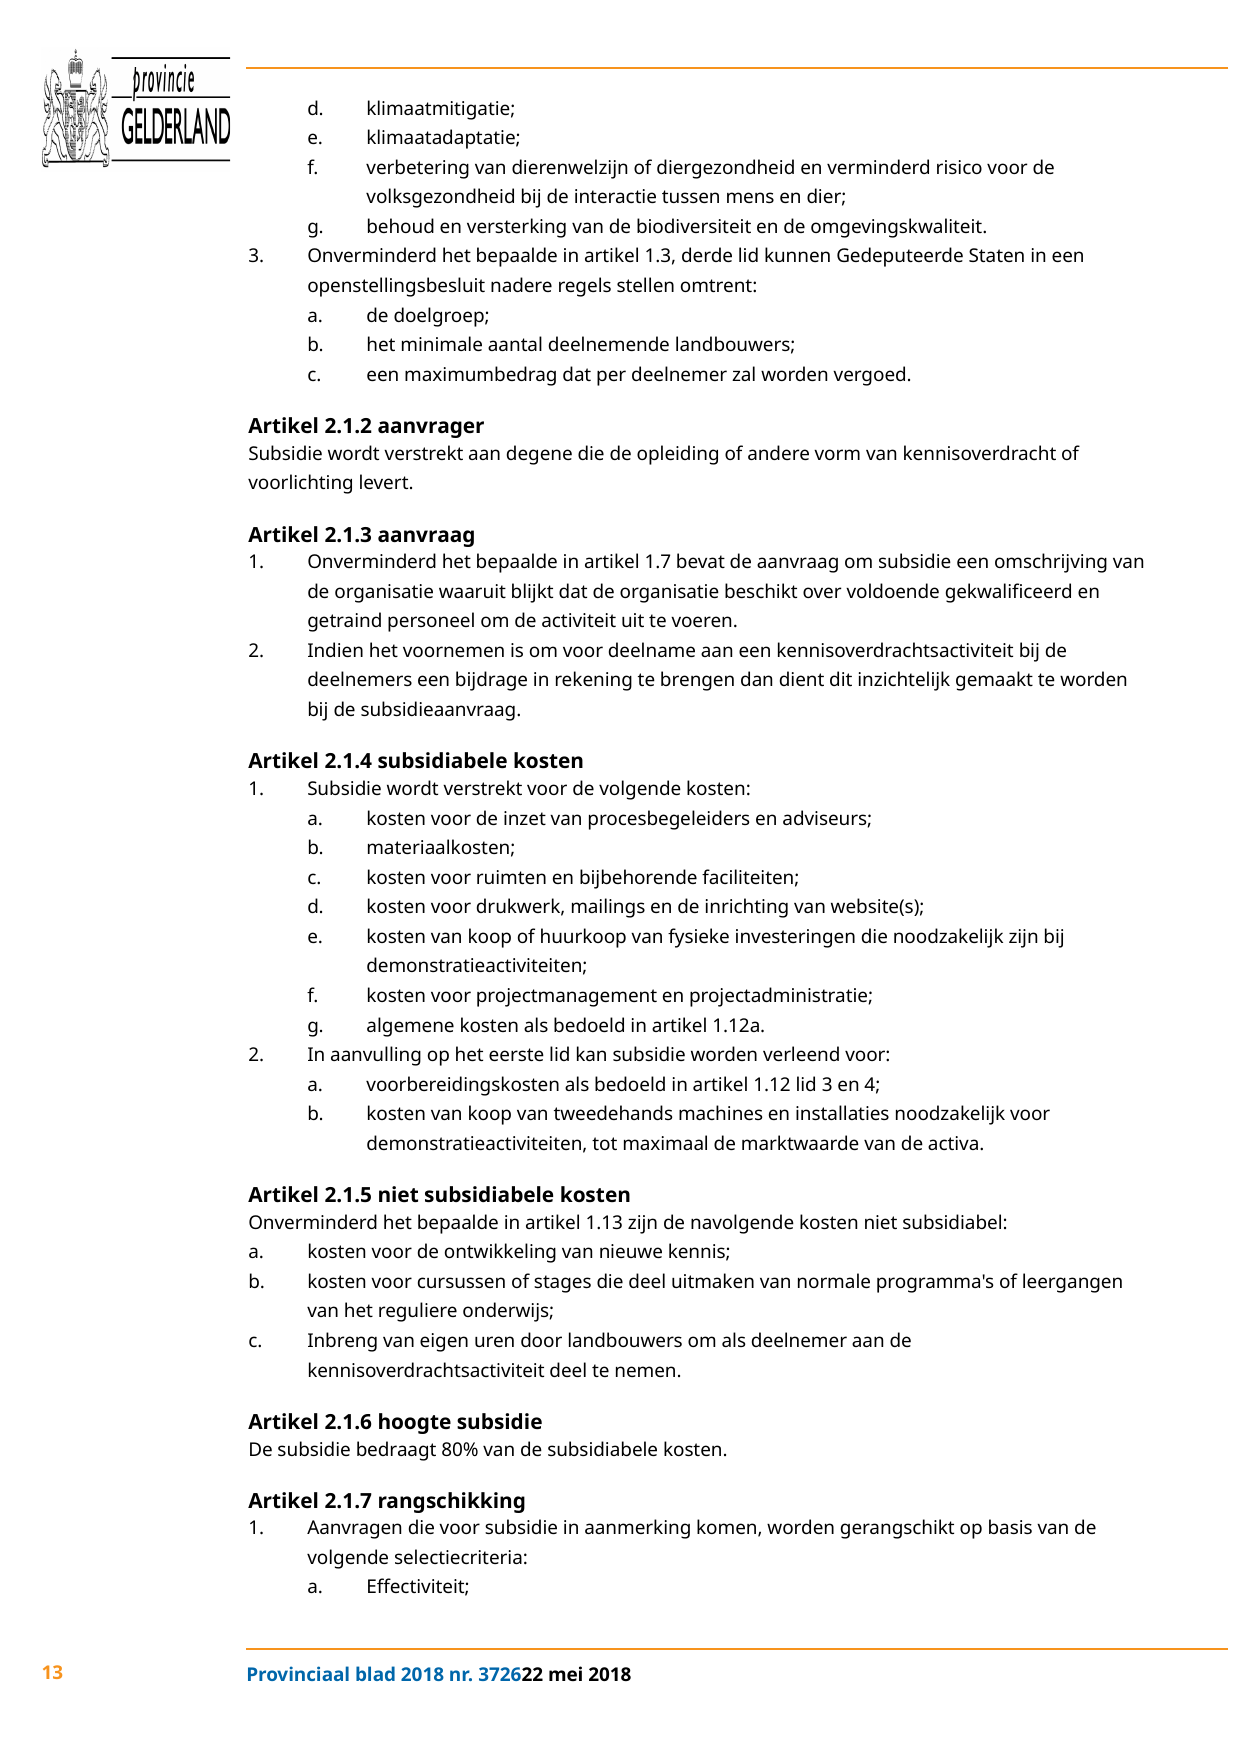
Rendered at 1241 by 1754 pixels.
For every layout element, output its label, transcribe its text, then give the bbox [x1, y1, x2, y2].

list Inbreng van eigen uren door landbouwers om als deelnemer aan de kennisoverdrachtsactiviteit deel te nemen. [248, 1327, 1152, 1383]
list het minimale aantal deelnemende landbouwers; [307, 331, 1152, 357]
list In aanvulling op het eerste lid kan subsidie worden verleend voor: [248, 1041, 1152, 1067]
list klimaatmitigatie; [307, 95, 1152, 121]
text Artikel 2.1.5 niet subsidiabele kosten [248, 1181, 1152, 1209]
list Subsidie wordt verstrekt voor de volgende kosten: [248, 775, 1152, 801]
list voorbereidingskosten als bedoeld in artikel 1.12 lid 3 en 4; [307, 1071, 1152, 1097]
list behoud en versterking van de biodiversiteit en de omgevingskwaliteit. [307, 213, 1152, 239]
list de doelgroep; [307, 302, 1152, 328]
text De subsidie bedraagt 80% van de subsidiabele kosten. [248, 1436, 1152, 1461]
list een maximumbedrag dat per deelnemer zal worden vergoed. [307, 361, 1152, 387]
list Indien het voornemen is om voor deelname aan een kennisoverdrachtsactiviteit bij de deelnemers een bijdrage in rekening te brengen dan dient dit inzichtelijk gemaakt te worden bij de subsidieaanvraag. [248, 637, 1152, 722]
list kosten van koop van tweedehands machines en installaties noodzakelijk voor demonstratieactiviteiten, tot maximaal de marktwaarde van de activa. [307, 1101, 1152, 1156]
text Onverminderd het bepaalde in artikel 1.13 zijn de navolgende kosten niet subsidiabel: [248, 1209, 1152, 1235]
list Onverminderd het bepaalde in artikel 1.3, derde lid kunnen Gedeputeerde Staten in een openstellingsbesluit nadere regels stellen omtrent: [248, 243, 1152, 298]
list materiaalkosten; [307, 834, 1152, 860]
list kosten voor de inzet van procesbegeleiders en adviseurs; [307, 805, 1152, 830]
text Artikel 2.1.4 subsidiabele kosten [248, 747, 1152, 775]
list klimaatadaptatie; [307, 124, 1152, 150]
text Artikel 2.1.6 hoogte subsidie [248, 1407, 1152, 1436]
list Effectiviteit; [307, 1574, 1152, 1599]
list algemene kosten als bedoeld in artikel 1.12a. [307, 1012, 1152, 1037]
list verbetering van dierenwelzijn of diergezondheid en verminderd risico voor de volksgezondheid bij de interactie tussen mens en dier; [307, 154, 1152, 209]
text Artikel 2.1.3 aanvraag [248, 520, 1152, 548]
list kosten voor cursussen of stages die deel uitmaken van normale programma's of leergangen van het reguliere onderwijs; [248, 1268, 1152, 1323]
text Subsidie wordt verstrekt aan degene die de opleiding of andere vorm van kennisoverdracht of voorlichting levert. [248, 440, 1152, 495]
picture [41, 47, 231, 172]
list kosten voor projectmanagement en projectadministratie; [307, 982, 1152, 1008]
text Artikel 2.1.2 aanvrager [248, 411, 1152, 440]
list kosten voor drukwerk, mailings en de inrichting van website(s); [307, 893, 1152, 919]
list kosten voor ruimten en bijbehorende faciliteiten; [307, 864, 1152, 889]
list Aanvragen die voor subsidie in aanmerking komen, worden gerangschikt op basis van de volgende selectiecriteria: [248, 1514, 1152, 1570]
text Artikel 2.1.7 rangschikking [248, 1486, 1152, 1514]
list kosten van koop of huurkoop van fysieke investeringen die noodzakelijk zijn bij demonstratieactiviteiten; [307, 923, 1152, 978]
list Onverminderd het bepaalde in artikel 1.7 bevat de aanvraag om subsidie een omschrijving van de organisatie waaruit blijkt dat de organisatie beschikt over voldoende gekwalificeerd en getraind personeel om de activiteit uit te voeren. [248, 548, 1152, 633]
list kosten voor de ontwikkeling van nieuwe kennis; [248, 1238, 1152, 1264]
